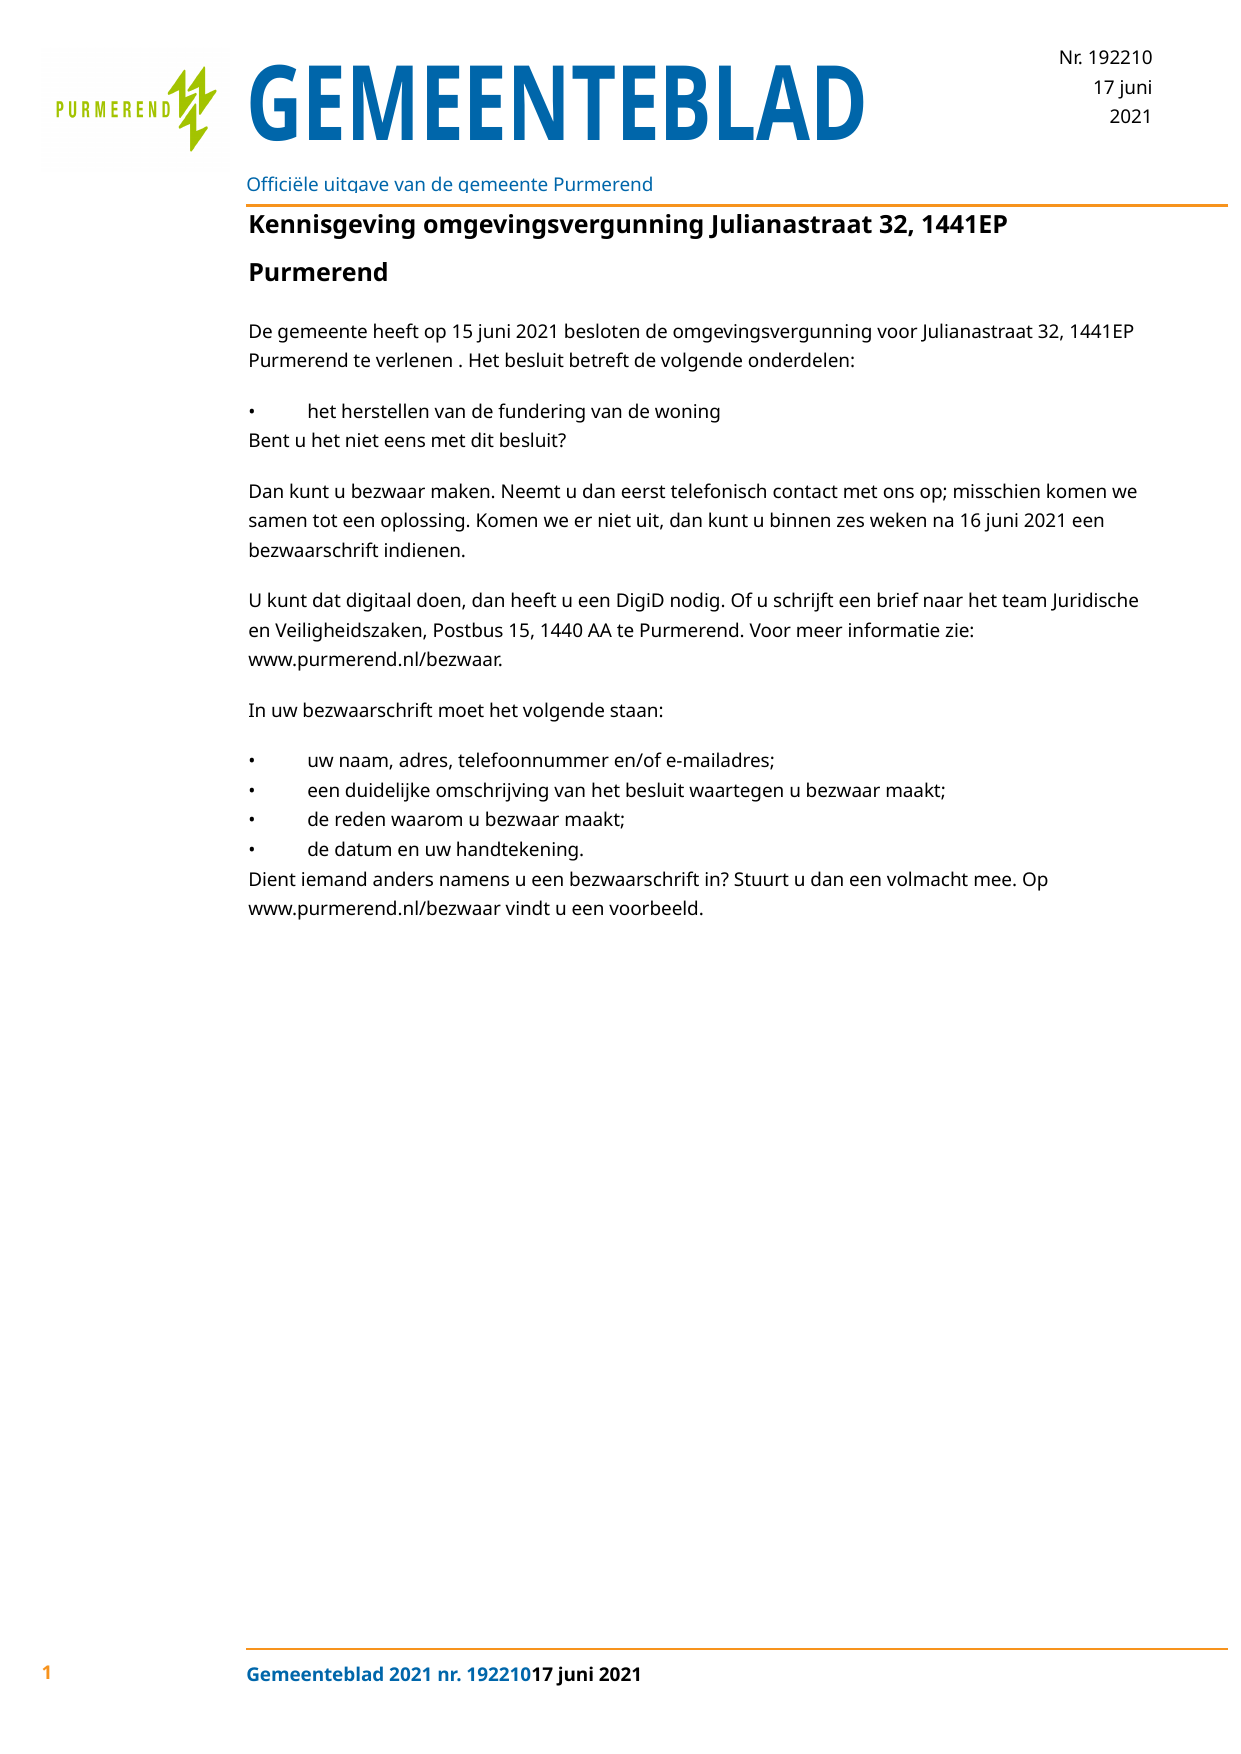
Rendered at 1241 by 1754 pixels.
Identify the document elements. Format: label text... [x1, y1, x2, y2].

text De gemeente heeft op 15 juni 2021 besloten de omgevingsvergunning voor Julianastraat 32, 1441EP Purmerend te verlenen . Het besluit betreft de volgende onderdelen: [248, 318, 1152, 373]
list de reden waarom u bezwaar maakt; [248, 807, 1152, 832]
text Kennisgeving omgevingsvergunning Julianastraat 32, 1441EP Purmerend [248, 207, 1152, 288]
list het herstellen van de fundering van de woning [248, 398, 1152, 424]
picture [41, 47, 231, 172]
text U kunt dat digitaal doen, dan heeft u een DigiD nodig. Of u schrijft een brief naar het team Juridische en Veiligheidszaken, Postbus 15, 1440 AA te Purmerend. Voor meer informatie zie: www.purmerend.nl/bezwaar. [248, 587, 1152, 672]
text Bent u het niet eens met dit besluit? [248, 427, 1152, 453]
list een duidelijke omschrijving van het besluit waartegen u bezwaar maakt; [248, 777, 1152, 803]
text In uw bezwaarschrift moet het volgende staan: [248, 697, 1152, 723]
list de datum en uw handtekening. [248, 836, 1152, 862]
list uw naam, adres, telefoonnummer en/of e-mailadres; [248, 747, 1152, 773]
text Dient iemand anders namens u een bezwaarschrift in? Stuurt u dan een volmacht mee. Op www.purmerend.nl/bezwaar vindt u een voorbeeld. [248, 866, 1152, 921]
text Dan kunt u bezwaar maken. Neemt u dan eerst telefonisch contact met ons op; misschien komen we samen tot een oplossing. Komen we er niet uit, dan kunt u binnen zes weken na 16 juni 2021 een bezwaarschrift indienen. [248, 478, 1152, 563]
